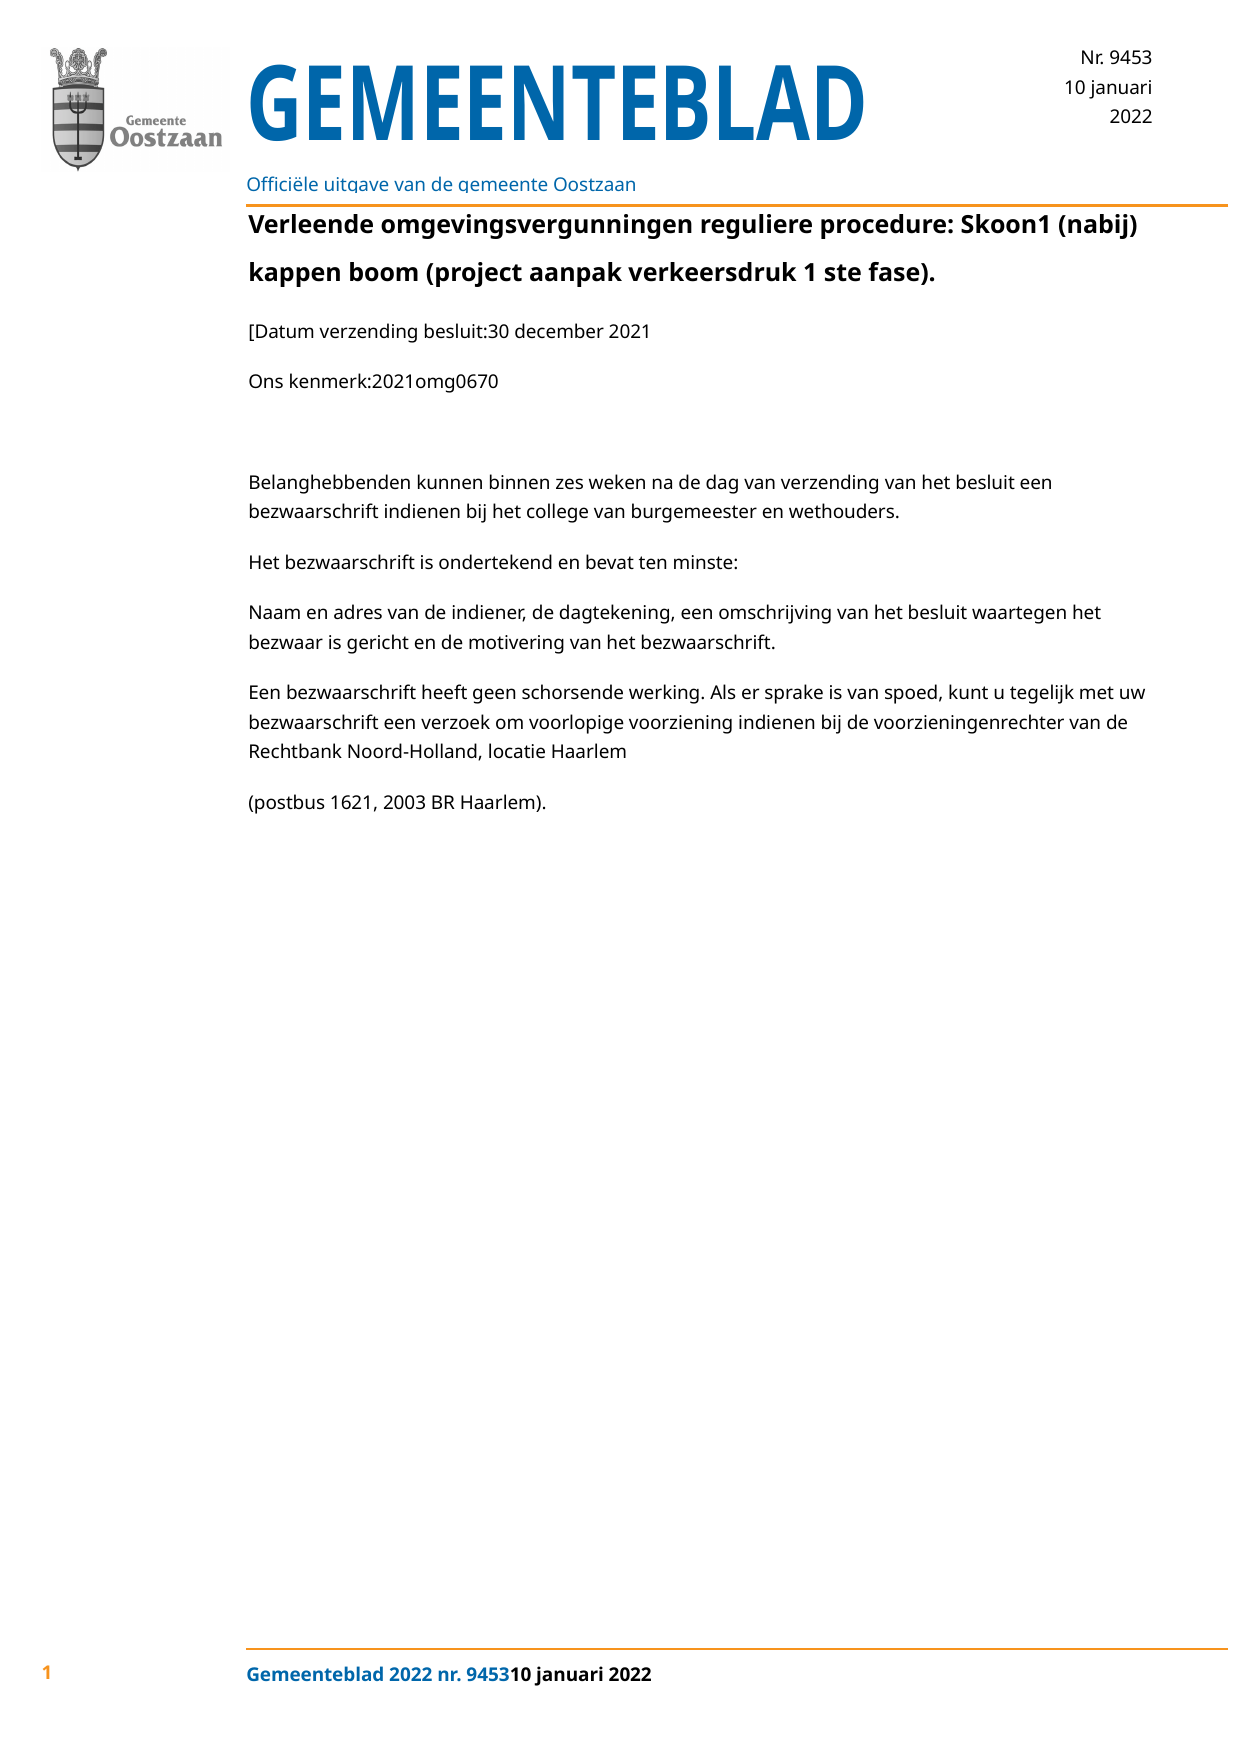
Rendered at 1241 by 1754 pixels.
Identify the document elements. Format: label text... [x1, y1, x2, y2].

text (postbus 1621, 2003 BR Haarlem). [248, 789, 1152, 815]
text Het bezwaarschrift is ondertekend en bevat ten minste: [248, 549, 1152, 575]
picture [41, 47, 231, 172]
text Een bezwaarschrift heeft geen schorsende werking. Als er sprake is van spoed, kunt u tegelijk met uw bezwaarschrift een verzoek om voorlopige voorziening indienen bij de voorzieningenrechter van de Rechtbank Noord-Holland, locatie Haarlem [248, 679, 1152, 764]
text [Datum verzending besluit:30 december 2021 [248, 318, 1152, 344]
text Ons kenmerk:2021omg0670 [248, 368, 1152, 394]
text Verleende omgevingsvergunningen reguliere procedure: Skoon1 (nabij) kappen boom (project aanpak verkeersdruk 1 ste fase). [248, 207, 1152, 288]
text Naam en adres van de indiener, de dagtekening, een omschrijving van het besluit waartegen het bezwaar is gericht en de motivering van het bezwaarschrift. [248, 599, 1152, 655]
text Belanghebbenden kunnen binnen zes weken na de dag van verzending van het besluit een bezwaarschrift indienen bij het college van burgemeester en wethouders. [248, 469, 1152, 524]
